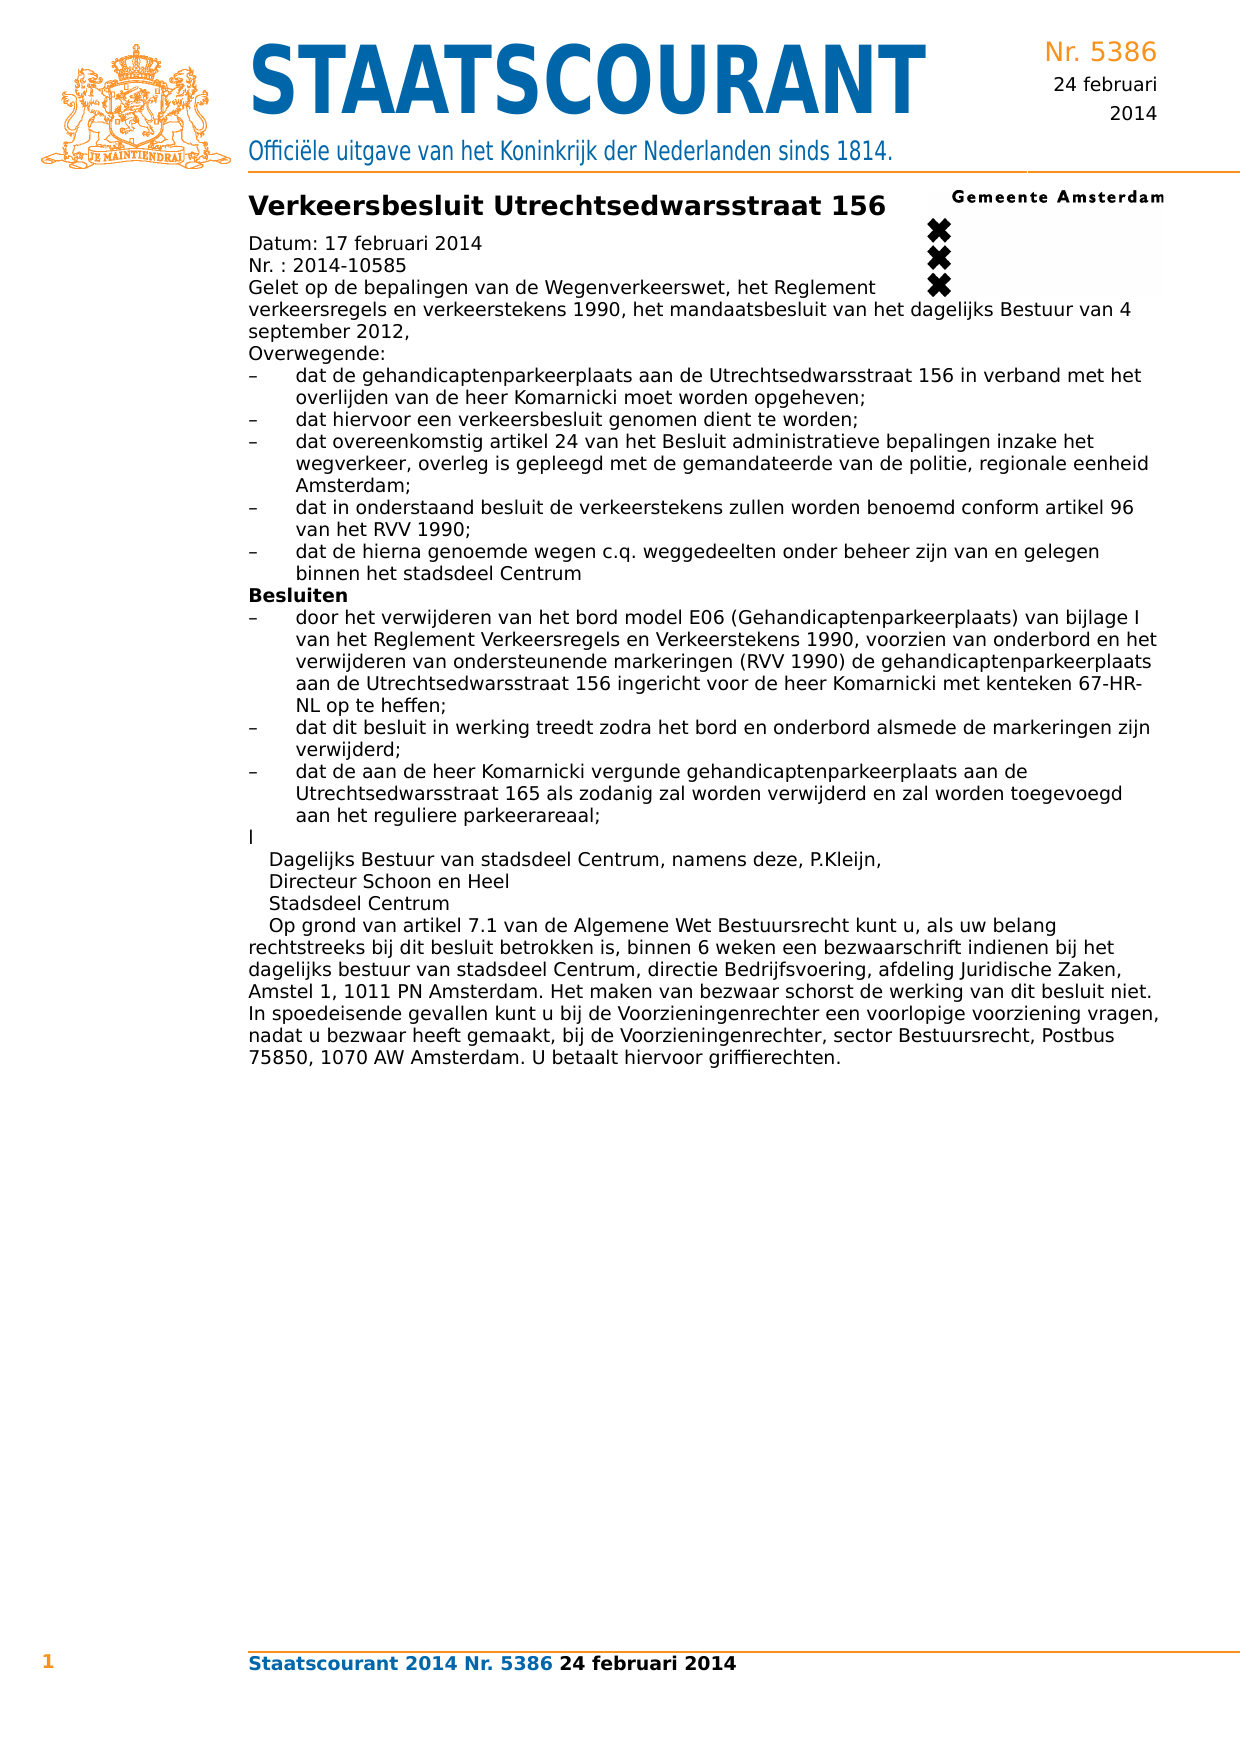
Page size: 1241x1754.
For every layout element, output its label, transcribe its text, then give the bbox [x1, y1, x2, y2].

text Besluiten [248, 585, 1163, 607]
list dat overeenkomstig artikel 24 van het Besluit administratieve bepalingen inzake het wegverkeer, overleg is gepleegd met de gemandateerde van de politie, regionale eenheid Amsterdam; [248, 431, 1163, 497]
text Dagelijks Bestuur van stadsdeel Centrum, namens deze, P.Kleijn, [248, 849, 1163, 871]
text Gelet op de bepalingen van de Wegenverkeerswet, het Reglement verkeersregels en verkeerstekens 1990, het mandaatsbesluit van het dagelijks Bestuur van 4 september 2012, [248, 277, 1163, 343]
text Datum: 17 februari 2014 [248, 233, 927, 255]
subtitle Verkeersbesluit Utrechtsedwarsstraat 156 [248, 191, 927, 222]
list dat de aan de heer Komarnicki vergunde gehandicaptenparkeerplaats aan de Utrechtsedwarsstraat 165 als zodanig zal worden verwijderd en zal worden toegevoegd aan het reguliere parkeerareaal; [248, 761, 1163, 827]
picture [927, 190, 1164, 297]
list dat de hierna genoemde wegen c.q. weggedeelten onder beheer zijn van en gelegen binnen het stadsdeel Centrum [248, 541, 1163, 585]
text Overwegende: [248, 343, 1163, 365]
picture [41, 44, 231, 169]
list dat dit besluit in werking treedt zodra het bord en onderbord alsmede de markeringen zijn verwijderd; [248, 717, 1163, 761]
text l [248, 827, 1163, 849]
list dat de gehandicaptenparkeerplaats aan de Utrechtsedwarsstraat 156 in verband met het overlijden van de heer Komarnicki moet worden opgeheven; [248, 365, 1163, 409]
list dat hiervoor een verkeersbesluit genomen dient te worden; [248, 409, 1163, 431]
text Nr. : 2014-10585 [248, 255, 927, 277]
text Stadsdeel Centrum [248, 893, 1163, 915]
text Directeur Schoon en Heel [248, 871, 1163, 893]
list door het verwijderen van het bord model E06 (Gehandicaptenparkeerplaats) van bijlage I van het Reglement Verkeersregels en Verkeerstekens 1990, voorzien van onderbord en het verwijderen van ondersteunende markeringen (RVV 1990) de gehandicaptenparkeerplaats aan de Utrechtsedwarsstraat 156 ingericht voor de heer Komarnicki met kenteken 67-HR-NL op te heffen; [248, 607, 1163, 717]
text Op grond van artikel 7.1 van de Algemene Wet Bestuursrecht kunt u, als uw belang rechtstreeks bij dit besluit betrokken is, binnen 6 weken een bezwaarschrift indienen bij het dagelijks bestuur van stadsdeel Centrum, directie Bedrijfsvoering, afdeling Juridische Zaken, Amstel 1, 1011 PN Amsterdam. Het maken van bezwaar schorst de werking van dit besluit niet. In spoedeisende gevallen kunt u bij de Voorzieningenrechter een voorlopige voorziening vragen, nadat u bezwaar heeft gemaakt, bij de Voorzieningenrechter, sector Bestuursrecht, Postbus 75850, 1070 AW Amsterdam. U betaalt hiervoor griffierechten. [248, 915, 1163, 1068]
list dat in onderstaand besluit de verkeerstekens zullen worden benoemd conform artikel 96 van het RVV 1990; [248, 497, 1163, 541]
